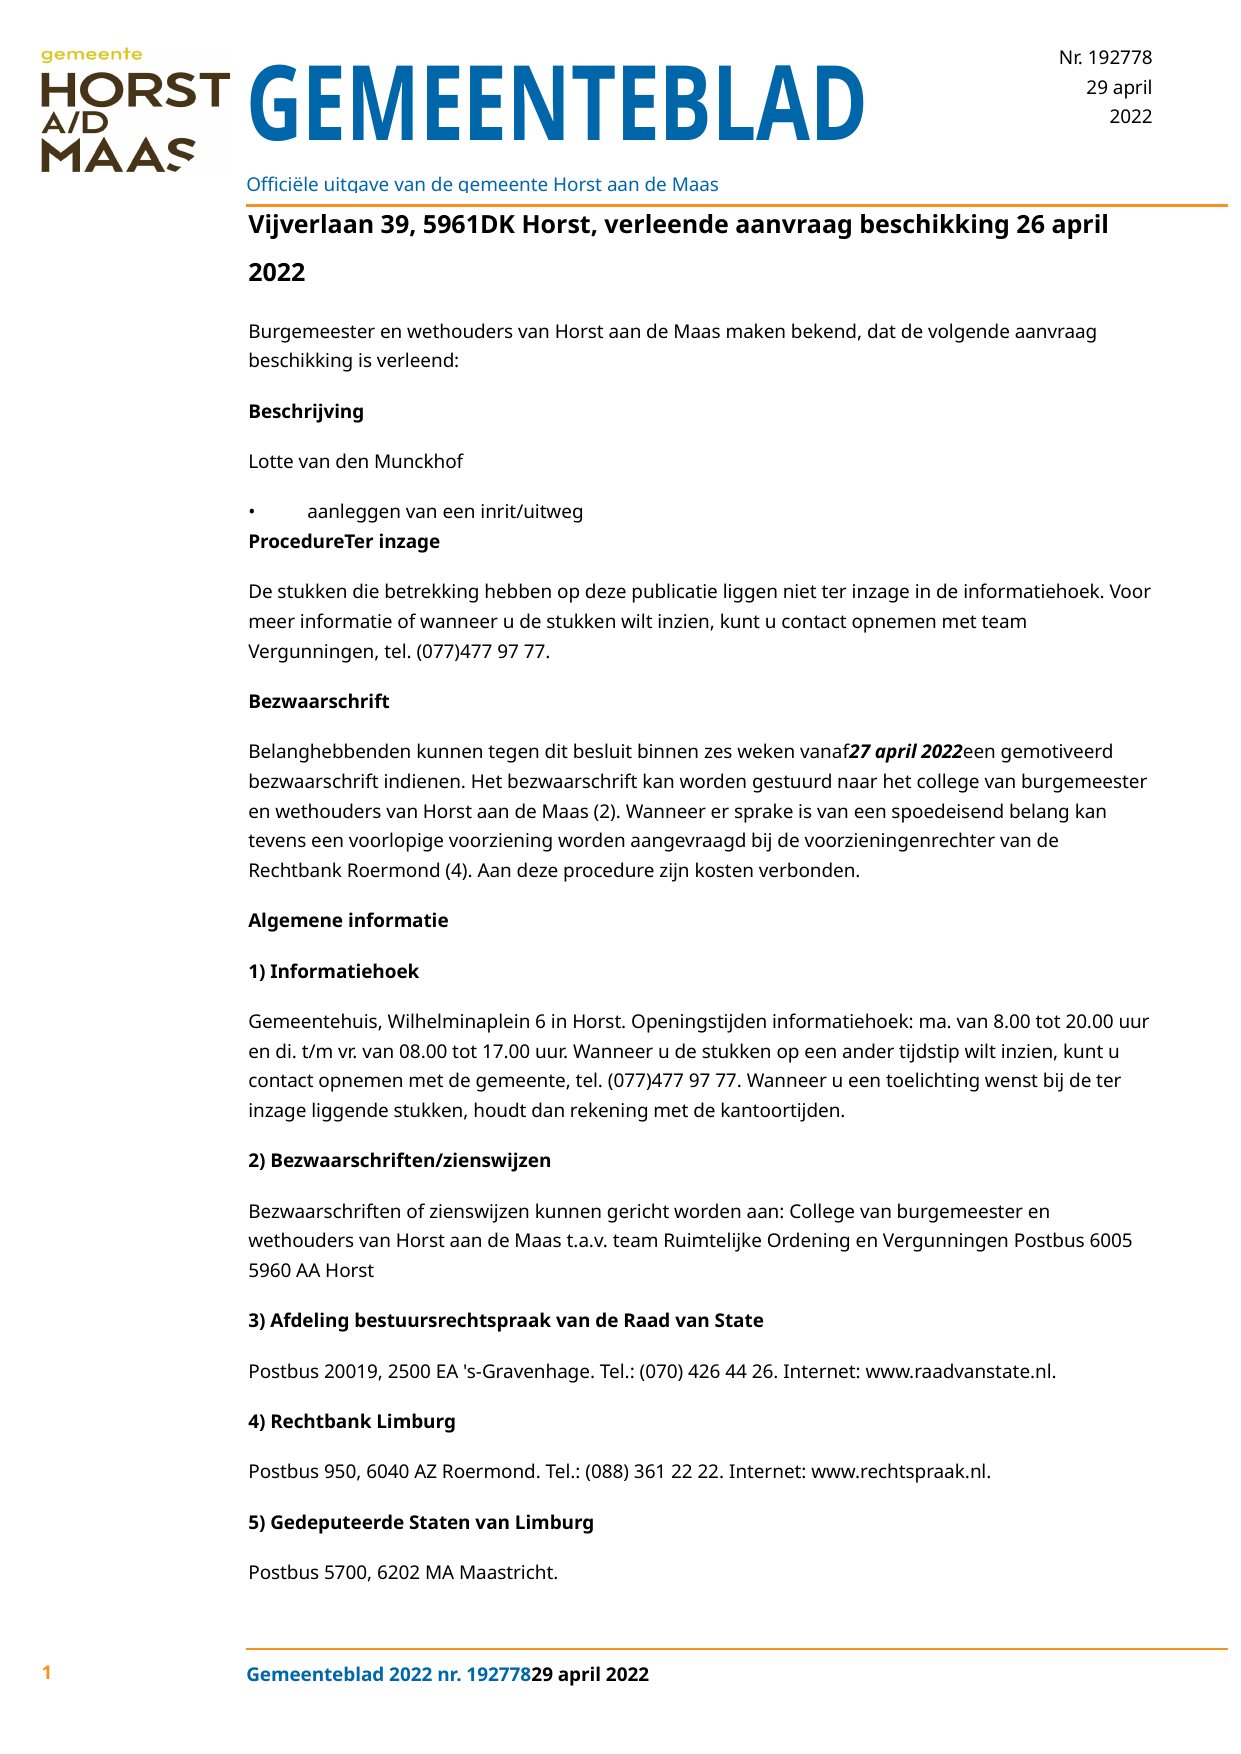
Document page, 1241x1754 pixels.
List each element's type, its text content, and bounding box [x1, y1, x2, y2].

text Lotte van den Munckhof [248, 448, 1152, 474]
list aanleggen van een inrit/uitweg [248, 499, 1152, 524]
text 4) Rechtbank Limburg [248, 1408, 1152, 1434]
text De stukken die betrekking hebben op deze publicatie liggen niet ter inzage in de informatiehoek. Voor meer informatie of wanneer u de stukken wilt inzien, kunt u contact opnemen met team Vergunningen, tel. (077)477 97 77. [248, 579, 1152, 664]
text 1) Informatiehoek [248, 958, 1152, 984]
picture [41, 47, 231, 172]
text Postbus 5700, 6202 MA Maastricht. [248, 1559, 1152, 1585]
text Algemene informatie [248, 907, 1152, 933]
text Postbus 20019, 2500 EA 's-Gravenhage. Tel.: (070) 426 44 26. Internet: www.raadvanstate.nl. [248, 1358, 1152, 1384]
text Bezwaarschrift [248, 688, 1152, 714]
text Belanghebbenden kunnen tegen dit besluit binnen zes weken vanaf27 april 2022een gemotiveerd bezwaarschrift indienen. Het bezwaarschrift kan worden gestuurd naar het college van burgemeester en wethouders van Horst aan de Maas (2). Wanneer er sprake is van een spoedeisend belang kan tevens een voorlopige voorziening worden aangevraagd bij de voorzieningenrechter van de Rechtbank Roermond (4). Aan deze procedure zijn kosten verbonden. [248, 739, 1152, 883]
text Postbus 950, 6040 AZ Roermond. Tel.: (088) 361 22 22. Internet: www.rechtspraak.nl. [248, 1459, 1152, 1484]
text Beschrijving [248, 398, 1152, 424]
text Vijverlaan 39, 5961DK Horst, verleende aanvraag beschikking 26 april 2022 [248, 207, 1152, 288]
text Burgemeester en wethouders van Horst aan de Maas maken bekend, dat de volgende aanvraag beschikking is verleend: [248, 318, 1152, 373]
text 5) Gedeputeerde Staten van Limburg [248, 1509, 1152, 1535]
text ProcedureTer inzage [248, 528, 1152, 554]
text 3) Afdeling bestuursrechtspraak van de Raad van State [248, 1307, 1152, 1333]
text 2) Bezwaarschriften/zienswijzen [248, 1147, 1152, 1173]
text Bezwaarschriften of zienswijzen kunnen gericht worden aan: College van burgemeester en wethouders van Horst aan de Maas t.a.v. team Ruimtelijke Ordening en Vergunningen Postbus 6005 5960 AA Horst [248, 1198, 1152, 1283]
text Gemeentehuis, Wilhelminaplein 6 in Horst. Openingstijden informatiehoek: ma. van 8.00 tot 20.00 uur en di. t/m vr. van 08.00 tot 17.00 uur. Wanneer u de stukken op een ander tijdstip wilt inzien, kunt u contact opnemen met de gemeente, tel. (077)477 97 77. Wanneer u een toelichting wenst bij de ter inzage liggende stukken, houdt dan rekening met de kantoortijden. [248, 1008, 1152, 1123]
